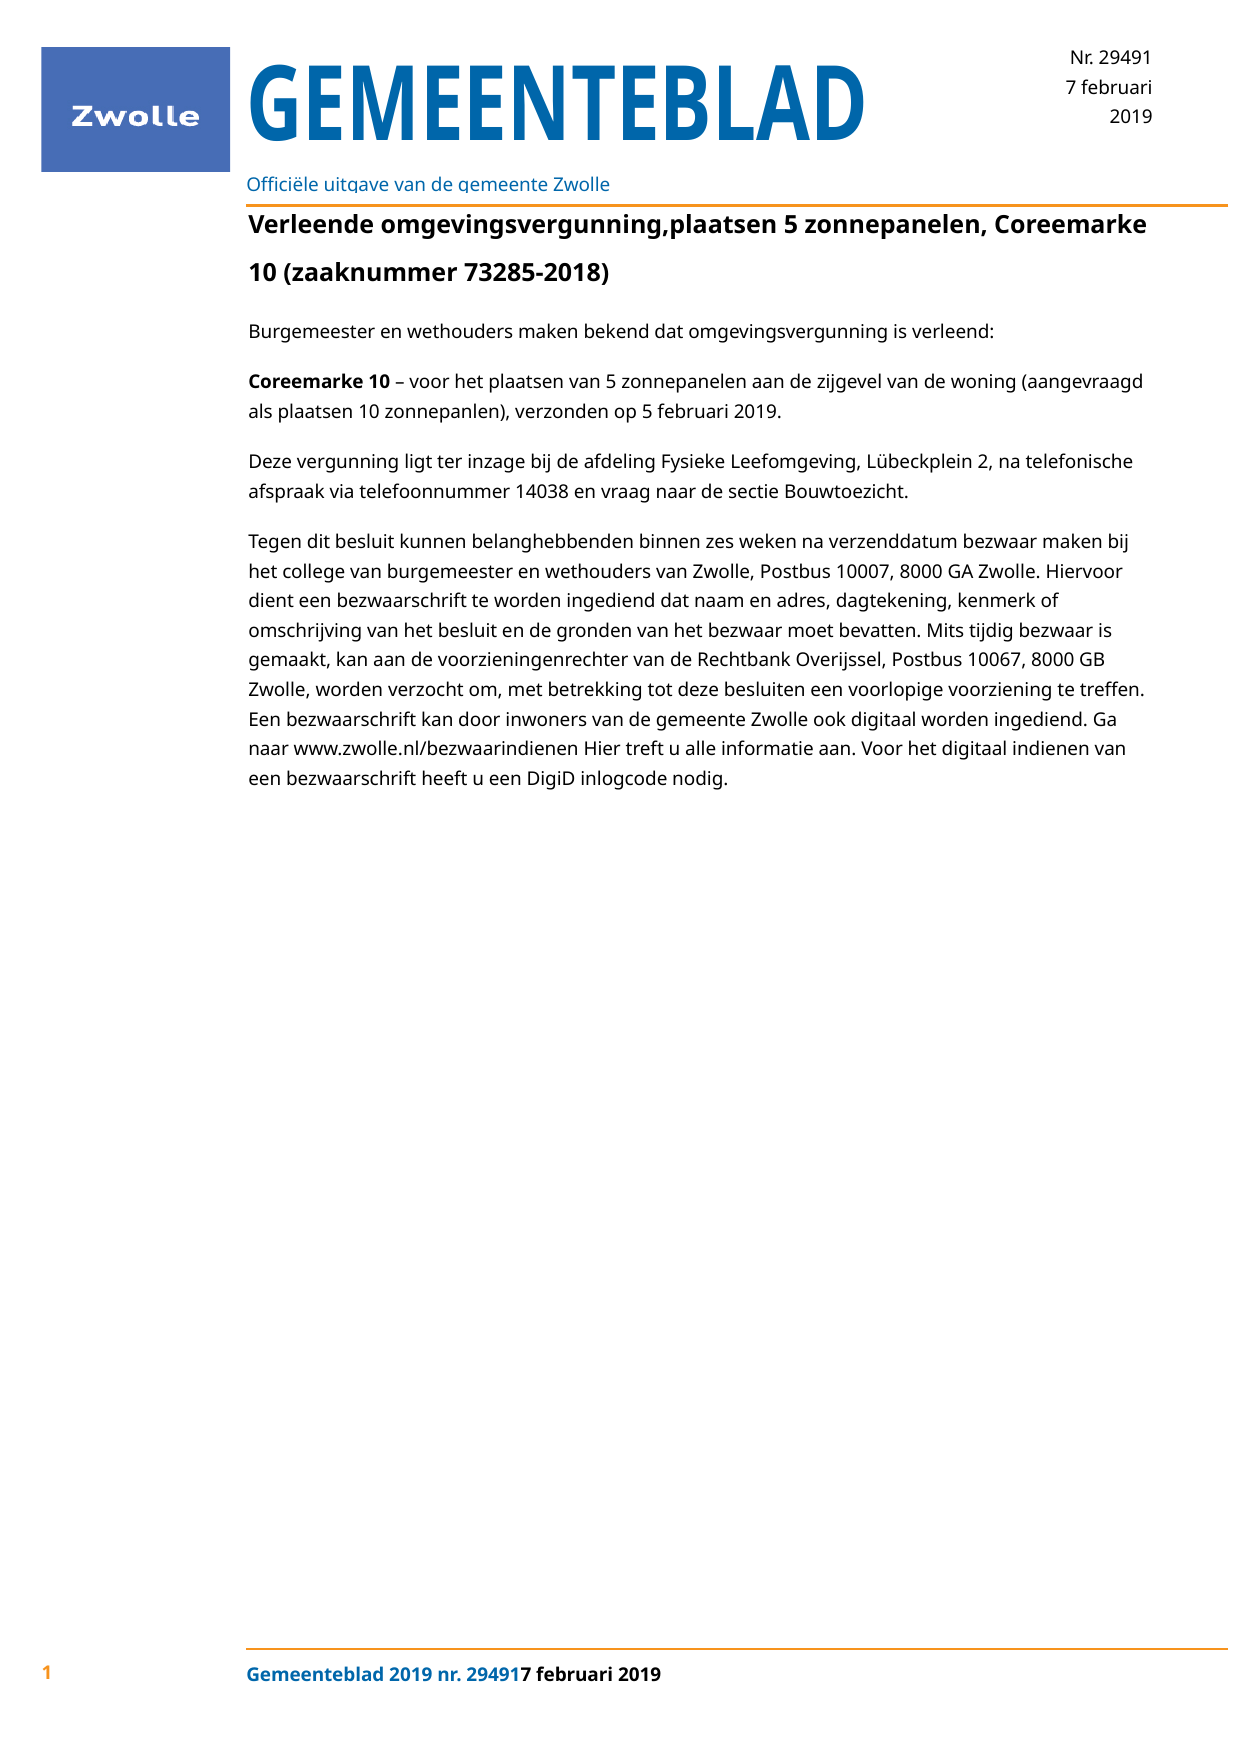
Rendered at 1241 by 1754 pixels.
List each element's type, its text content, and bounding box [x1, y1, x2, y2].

text Verleende omgevingsvergunning,plaatsen 5 zonnepanelen, Coreemarke 10 (zaaknummer 73285-2018) [248, 207, 1152, 288]
text Tegen dit besluit kunnen belanghebbenden binnen zes weken na verzenddatum bezwaar maken bij het college van burgemeester en wethouders van Zwolle, Postbus 10007, 8000 GA Zwolle. Hiervoor dient een bezwaarschrift te worden ingediend dat naam en adres, dagtekening, kenmerk of omschrijving van het besluit en de gronden van het bezwaar moet bevatten. Mits tijdig bezwaar is gemaakt, kan aan de voorzieningenrechter van de Rechtbank Overijssel, Postbus 10067, 8000 GB Zwolle, worden verzocht om, met betrekking tot deze besluiten een voorlopige voorziening te treffen. Een bezwaarschrift kan door inwoners van de gemeente Zwolle ook digitaal worden ingediend. Ga naar www.zwolle.nl/bezwaarindienen Hier treft u alle informatie aan. Voor het digitaal indienen van een bezwaarschrift heeft u een DigiD inlogcode nodig. [248, 528, 1152, 791]
text Burgemeester en wethouders maken bekend dat omgevingsvergunning is verleend: [248, 318, 1152, 344]
text Coreemarke 10 – voor het plaatsen van 5 zonnepanelen aan de zijgevel van de woning (aangevraagd als plaatsen 10 zonnepanlen), verzonden op 5 februari 2019. [248, 368, 1152, 424]
picture [41, 47, 231, 172]
text Deze vergunning ligt ter inzage bij de afdeling Fysieke Leefomgeving, Lübeckplein 2, na telefonische afspraak via telefoonnummer 14038 en vraag naar de sectie Bouwtoezicht. [248, 448, 1152, 504]
